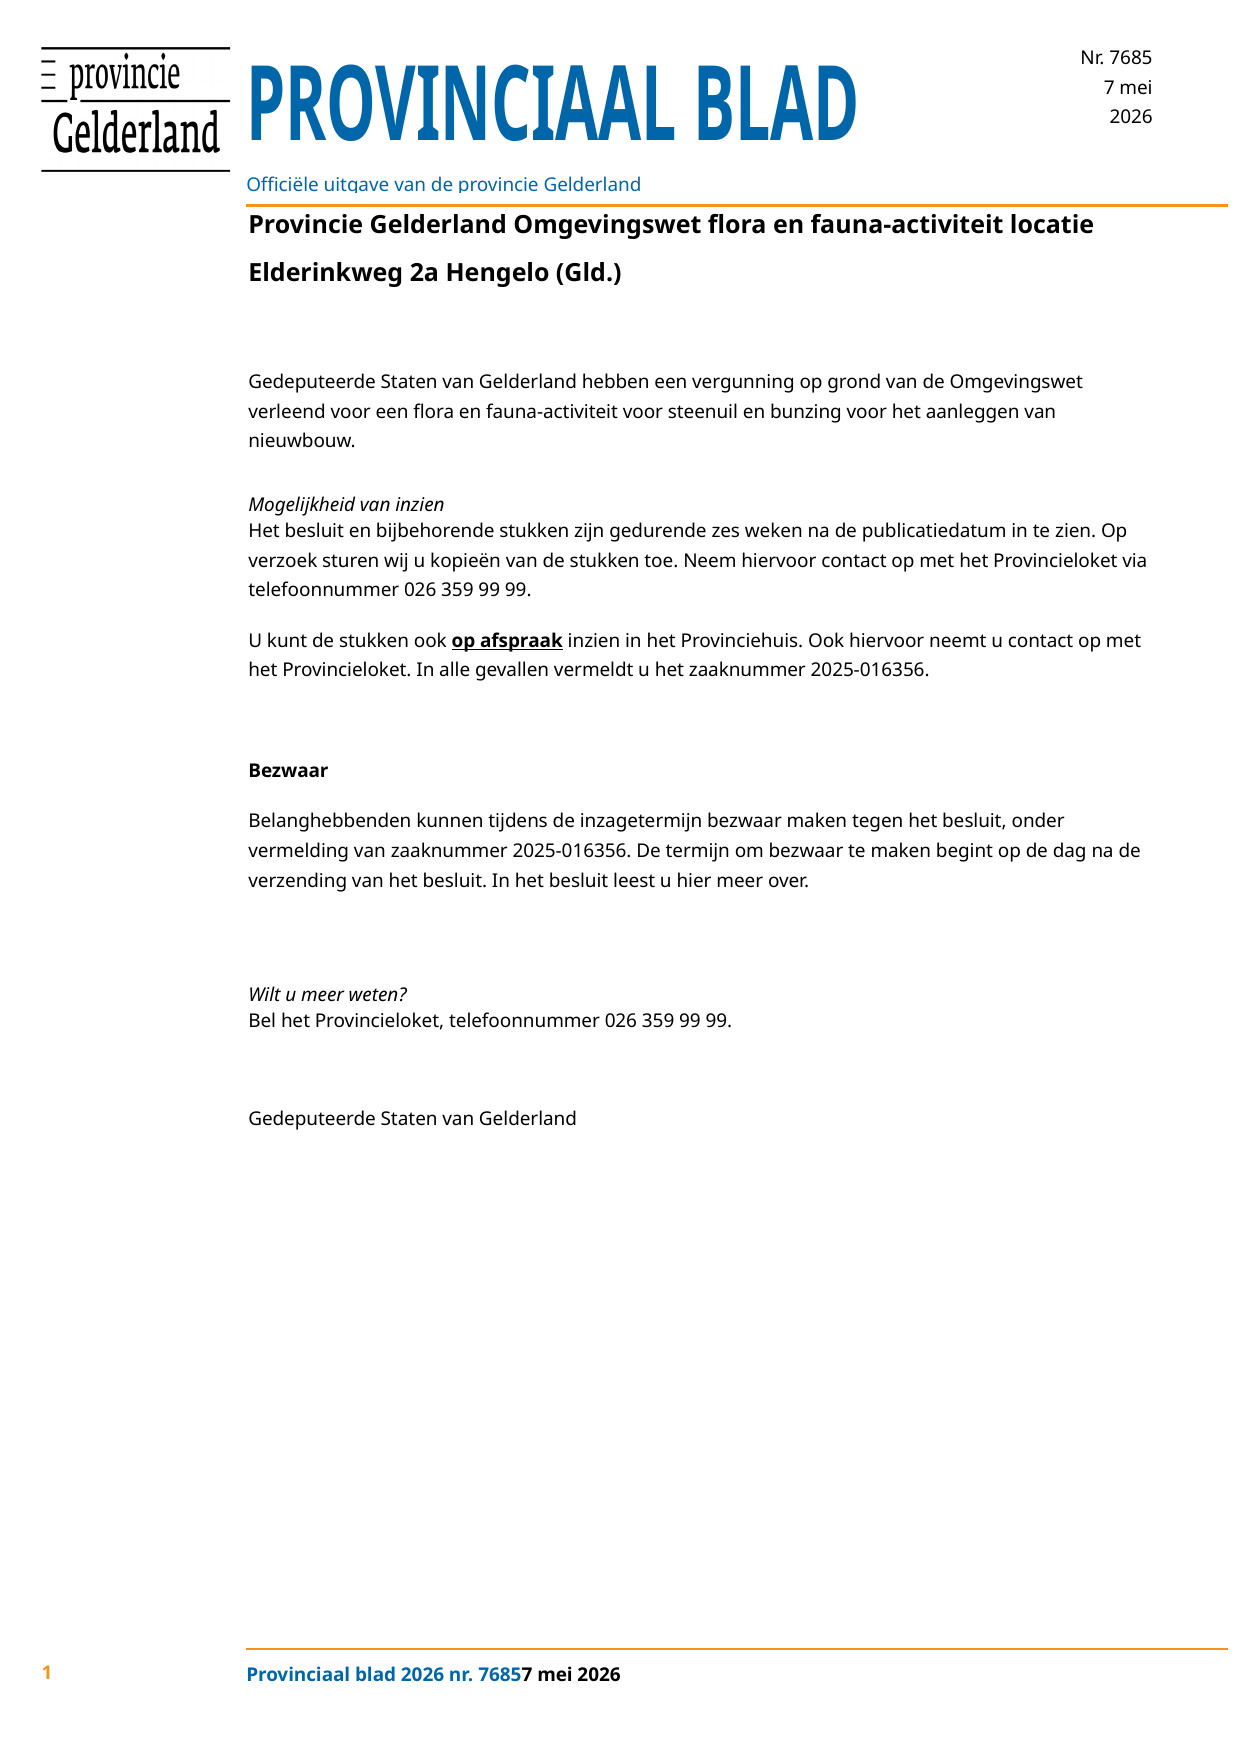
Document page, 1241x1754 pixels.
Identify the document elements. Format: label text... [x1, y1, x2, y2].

text Mogelijkheid van inzien [248, 491, 1152, 517]
text Het besluit en bijbehorende stukken zijn gedurende zes weken na de publicatiedatum in te zien. Op verzoek sturen wij u kopieën van de stukken toe. Neem hiervoor contact op met het Provincieloket via telefoonnummer 026 359 99 99. [248, 517, 1152, 602]
text Belanghebbenden kunnen tijdens de inzagetermijn bezwaar maken tegen het besluit, onder vermelding van zaaknummer 2025-016356. De termijn om bezwaar te maken begint op de dag na de verzending van het besluit. In het besluit leest u hier meer over. [248, 808, 1152, 892]
text Wilt u meer weten? [248, 981, 1152, 1007]
text Gedeputeerde Staten van Gelderland hebben een vergunning op grond van de Omgevingswet verleend voor een flora en fauna-activiteit voor steenuil en bunzing voor het aanleggen van nieuwbouw. [248, 368, 1152, 453]
text Bel het Provincieloket, telefoonnummer 026 359 99 99. [248, 1007, 1152, 1033]
text U kunt de stukken ook op afspraak inzien in het Provinciehuis. Ook hiervoor neemt u contact op met het Provincieloket. In alle gevallen vermeldt u het zaaknummer 2025-016356. [248, 627, 1152, 682]
text Gedeputeerde Staten van Gelderland [248, 1105, 1152, 1131]
text Provincie Gelderland Omgevingswet flora en fauna-activiteit locatie Elderinkweg 2a Hengelo (Gld.) [248, 207, 1152, 288]
picture [41, 47, 231, 172]
text Bezwaar [248, 757, 1152, 783]
